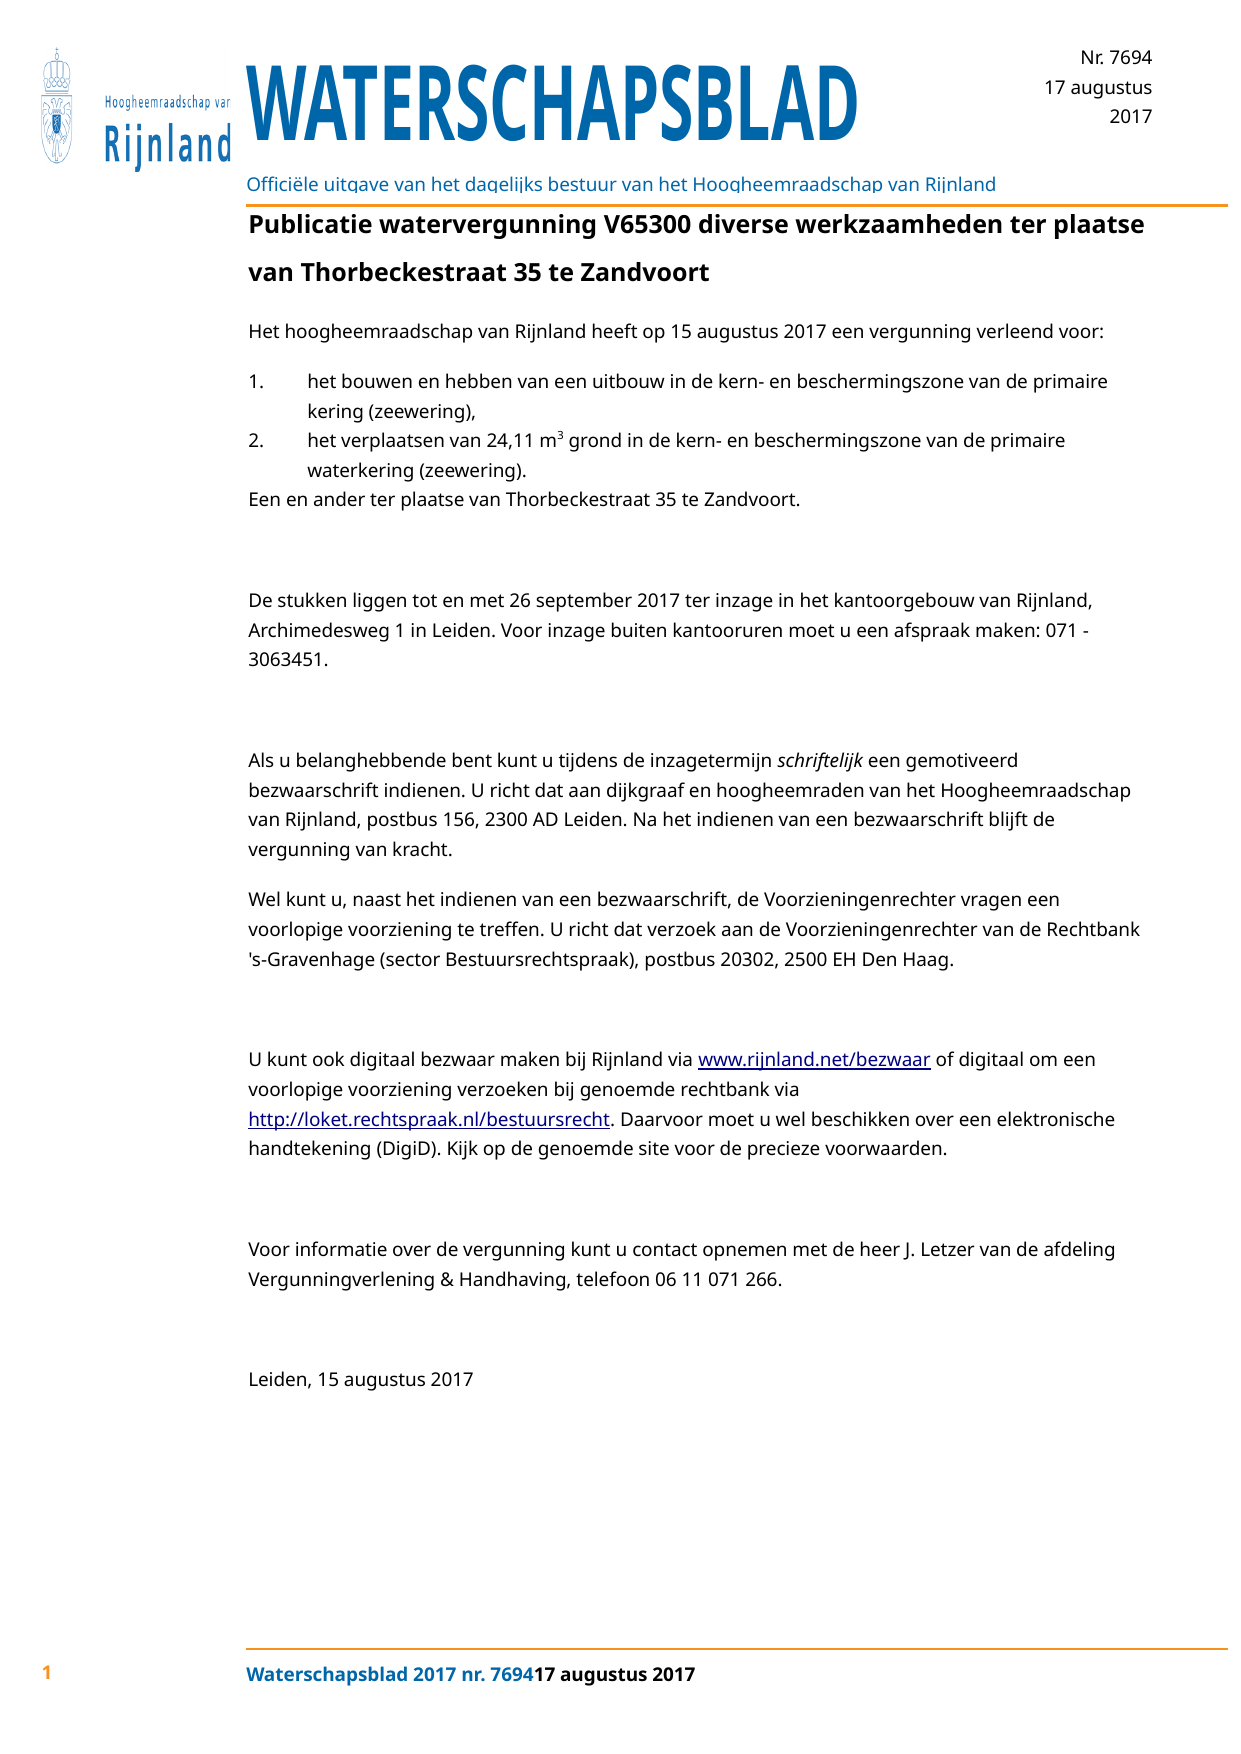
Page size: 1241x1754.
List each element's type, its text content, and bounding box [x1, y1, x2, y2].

text De stukken liggen tot en met 26 september 2017 ter inzage in het kantoorgebouw van Rijnland, Archimedesweg 1 in Leiden. Voor inzage buiten kantooruren moet u een afspraak maken: 071 - 3063451. [248, 587, 1152, 672]
text Leiden, 15 augustus 2017 [248, 1367, 1152, 1392]
text Publicatie watervergunning V65300 diverse werkzaamheden ter plaatse van Thorbeckestraat 35 te Zandvoort [248, 207, 1152, 288]
text Het hoogheemraadschap van Rijnland heeft op 15 augustus 2017 een vergunning verleend voor: [248, 318, 1152, 344]
text U kunt ook digitaal bezwaar maken bij Rijnland via www.rijnland.net/bezwaar of digitaal om een voorlopige voorziening verzoeken bij genoemde rechtbank via http://loket.rechtspraak.nl/bestuursrecht. Daarvoor moet u wel beschikken over een elektronische handtekening (DigiD). Kijk op de genoemde site voor de precieze voorwaarden. [248, 1047, 1152, 1161]
text Als u belanghebbende bent kunt u tijdens de inzagetermijn schriftelijk een gemotiveerd bezwaarschrift indienen. U richt dat aan dijkgraaf en hoogheemraden van het Hoogheemraadschap van Rijnland, postbus 156, 2300 AD Leiden. Na het indienen van een bezwaarschrift blijft de vergunning van kracht. [248, 747, 1152, 862]
text Een en ander ter plaatse van Thorbeckestraat 35 te Zandvoort. [248, 487, 1152, 512]
picture [41, 47, 231, 172]
text Voor informatie over de vergunning kunt u contact opnemen met de heer J. Letzer van de afdeling Vergunningverlening & Handhaving, telefoon 06 11 071 266. [248, 1236, 1152, 1292]
text Wel kunt u, naast het indienen van een bezwaarschrift, de Voorzieningenrechter vragen een voorlopige voorziening te treffen. U richt dat verzoek aan de Voorzieningenrechter van de Rechtbank 's-Gravenhage (sector Bestuursrechtspraak), postbus 20302, 2500 EH Den Haag. [248, 887, 1152, 972]
list het verplaatsen van 24,11 m3 grond in de kern- en beschermingszone van de primaire waterkering (zeewering). [248, 427, 1152, 483]
list het bouwen en hebben van een uitbouw in de kern- en beschermingszone van de primaire kering (zeewering), [248, 368, 1152, 424]
